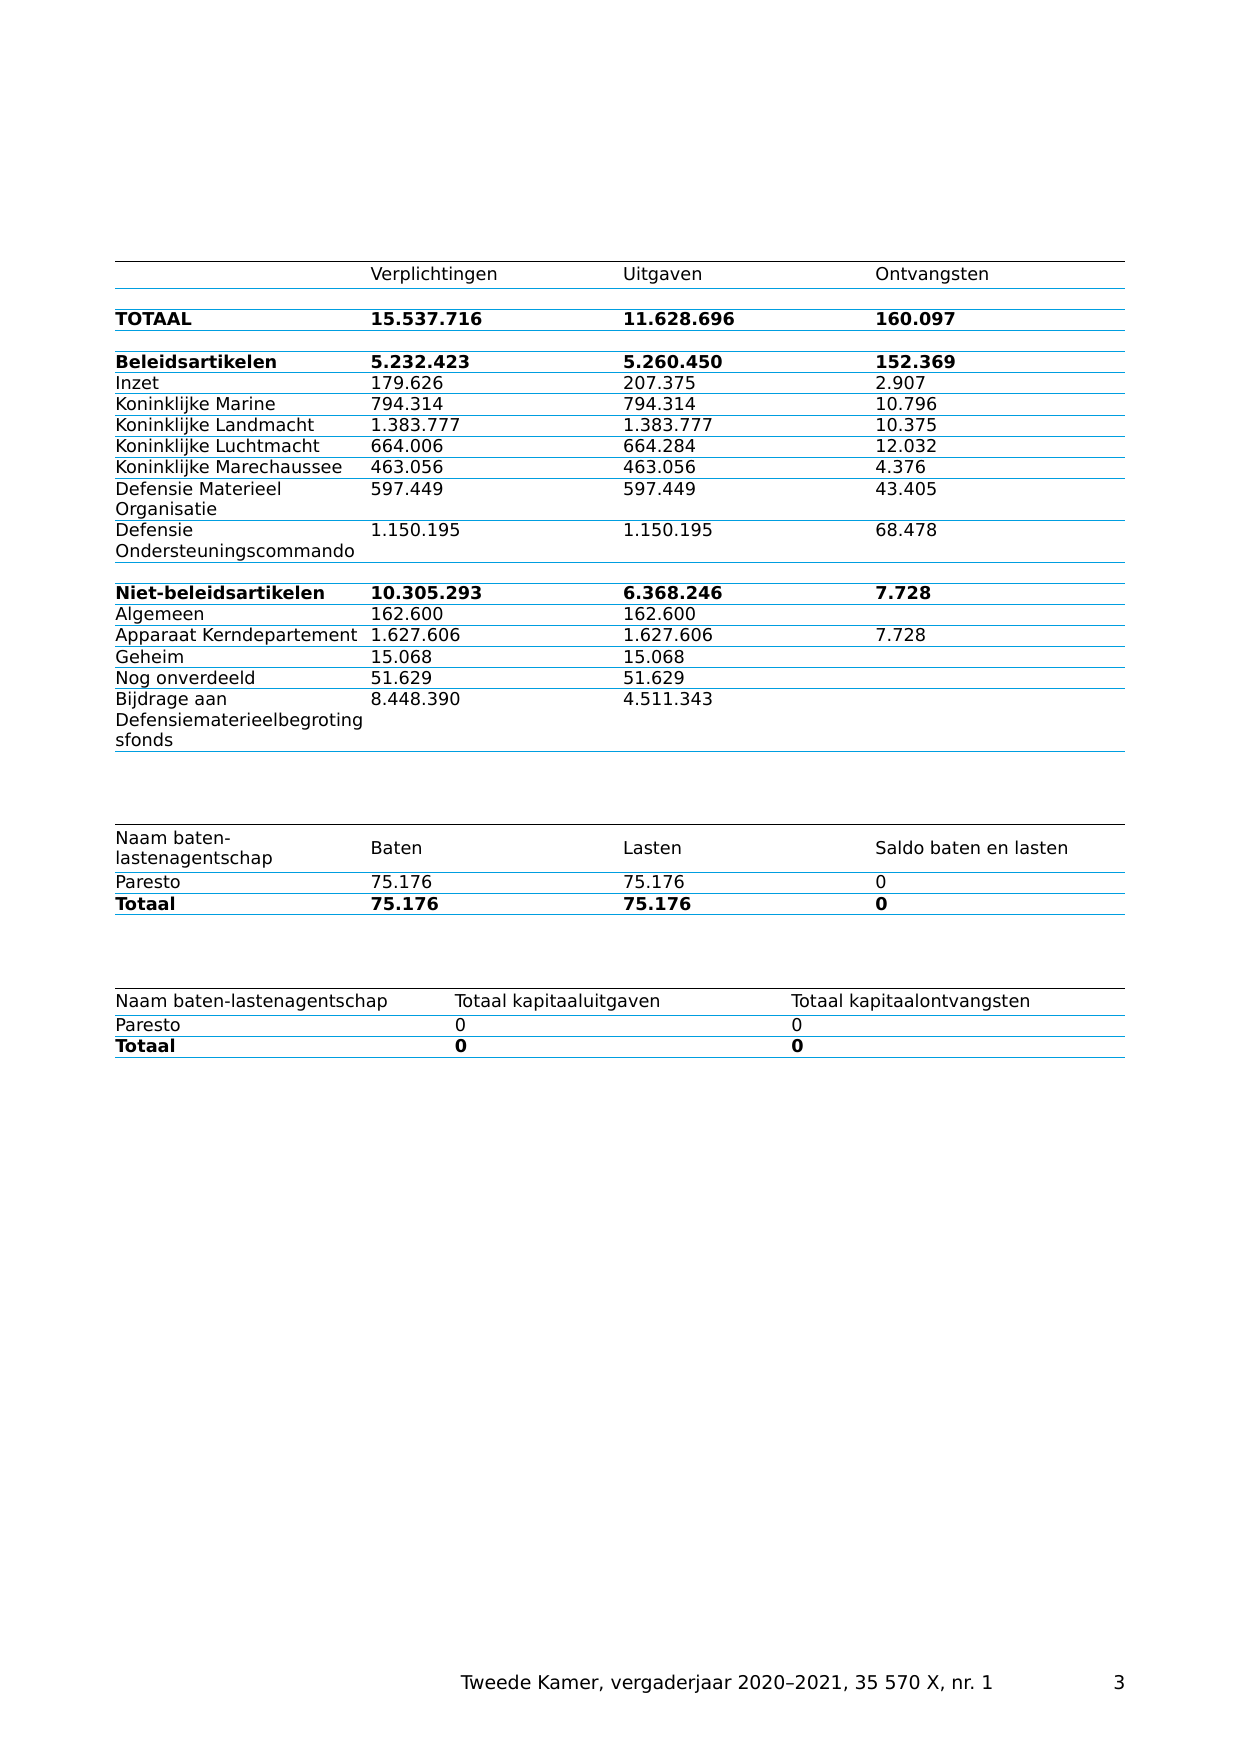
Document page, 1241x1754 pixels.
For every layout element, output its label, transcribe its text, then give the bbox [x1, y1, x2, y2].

table_cell 5.232.423 [368, 352, 620, 372]
table_cell 1.150.195 [368, 521, 620, 561]
table_cell 597.449 [620, 479, 872, 520]
table_cell Verplichtingen [368, 262, 620, 288]
table_cell Defensie Materieel Organisatie [115, 479, 367, 520]
table_cell Niet-beleidsartikelen [115, 584, 367, 604]
table_cell Paresto [115, 1016, 452, 1036]
table_cell 152.369 [872, 352, 1125, 372]
table_cell 75.176 [368, 873, 620, 893]
table_cell Uitgaven [620, 262, 872, 288]
table_cell 0 [788, 1016, 1125, 1036]
table_cell 160.097 [872, 310, 1125, 330]
table_cell 664.006 [368, 437, 620, 457]
table_cell 0 [872, 873, 1125, 893]
table_cell [620, 563, 872, 583]
table_cell [872, 647, 1125, 667]
table_cell 11.628.696 [620, 310, 872, 330]
table_cell 1.383.777 [368, 416, 620, 436]
table_cell Naam baten-lastenagentschap [115, 825, 367, 872]
table_cell 75.176 [620, 873, 872, 893]
table_cell [368, 289, 620, 309]
table_cell 1.627.606 [368, 626, 620, 646]
table_cell 51.629 [368, 668, 620, 688]
table_header Vastgestelde begrotingsstaat inzake het baten-lastenagentschap Paresto voor het jaar 2021 (bedragen x € 1.000) [115, 776, 1125, 824]
table_cell Algemeen [115, 605, 367, 625]
table_cell Defensie Ondersteuningscommando [115, 521, 367, 561]
table_cell 6.368.246 [620, 584, 872, 604]
table_cell 7.728 [872, 626, 1125, 646]
table_cell 4.511.343 [620, 689, 872, 751]
table_cell Totaal [115, 894, 367, 914]
table_cell [872, 605, 1125, 625]
table_cell [115, 262, 367, 288]
table_cell Inzet [115, 373, 367, 393]
table_cell 10.796 [872, 394, 1125, 414]
table_cell 179.626 [368, 373, 620, 393]
table_cell Nog onverdeeld [115, 668, 367, 688]
table_cell 12.032 [872, 437, 1125, 457]
table_cell Beleidsartikelen [115, 352, 367, 372]
table_header Vastgestelde departementale begrotingsstaat van het Ministerie vanDefensie (X )voor het jaar 2021 (bedragen x € 1.000) [115, 213, 1125, 261]
table_cell 794.314 [620, 394, 872, 414]
table_cell 794.314 [368, 394, 620, 414]
table_cell 68.478 [872, 521, 1125, 561]
table_cell Koninklijke Luchtmacht [115, 437, 367, 457]
table_cell Naam baten-lastenagentschap [115, 989, 452, 1014]
table_cell [115, 331, 367, 351]
table_cell 10.375 [872, 416, 1125, 436]
table_cell 75.176 [368, 894, 620, 914]
table_cell 51.629 [620, 668, 872, 688]
table_cell 2.907 [872, 373, 1125, 393]
table_cell Baten [368, 825, 620, 872]
table_cell [368, 331, 620, 351]
table_cell [620, 331, 872, 351]
table_cell Koninklijke Marechaussee [115, 458, 367, 478]
table_cell 75.176 [620, 894, 872, 914]
table_cell 0 [452, 1037, 788, 1057]
table_cell 463.056 [620, 458, 872, 478]
table_cell 207.375 [620, 373, 872, 393]
table_cell 0 [872, 894, 1125, 914]
table_cell 10.305.293 [368, 584, 620, 604]
table_cell 15.068 [368, 647, 620, 667]
table_cell 1.383.777 [620, 416, 872, 436]
table_cell 1.150.195 [620, 521, 872, 561]
table_cell Geheim [115, 647, 367, 667]
table_cell 8.448.390 [368, 689, 620, 751]
table_cell Paresto [115, 873, 367, 893]
table_cell Saldo baten en lasten [872, 825, 1125, 872]
table_cell 4.376 [872, 458, 1125, 478]
table_cell 664.284 [620, 437, 872, 457]
table_cell 162.600 [368, 605, 620, 625]
table_cell 7.728 [872, 584, 1125, 604]
table_cell Totaal [115, 1037, 452, 1057]
table_cell 597.449 [368, 479, 620, 520]
table_cell 15.068 [620, 647, 872, 667]
table_cell Koninklijke Marine [115, 394, 367, 414]
table_cell [872, 668, 1125, 688]
table_header Vastgestelde begrotingsstaat inzake het baten-lastenagentschap Paresto voor het jaar 2021 (bedragen x € 1.000) [115, 940, 1125, 987]
table_cell [620, 289, 872, 309]
table_cell Lasten [620, 825, 872, 872]
table_cell 162.600 [620, 605, 872, 625]
table_cell 463.056 [368, 458, 620, 478]
table_cell Bijdrage aan Defensiematerieelbegrotingsfonds [115, 689, 367, 751]
table_cell Totaal kapitaalontvangsten [788, 989, 1125, 1014]
table_cell [872, 331, 1125, 351]
table_cell 0 [452, 1016, 788, 1036]
table_cell Ontvangsten [872, 262, 1125, 288]
table_cell Totaal kapitaaluitgaven [452, 989, 788, 1014]
table_cell [368, 563, 620, 583]
table_cell [872, 289, 1125, 309]
table_cell TOTAAL [115, 310, 367, 330]
table_cell [872, 563, 1125, 583]
table_cell [872, 689, 1125, 751]
table_cell [115, 289, 367, 309]
table_cell Koninklijke Landmacht [115, 416, 367, 436]
table_cell 15.537.716 [368, 310, 620, 330]
table_cell [115, 563, 367, 583]
table_cell 5.260.450 [620, 352, 872, 372]
table_cell Apparaat Kerndepartement [115, 626, 367, 646]
table_cell 0 [788, 1037, 1125, 1057]
table_cell 43.405 [872, 479, 1125, 520]
table_cell 1.627.606 [620, 626, 872, 646]
